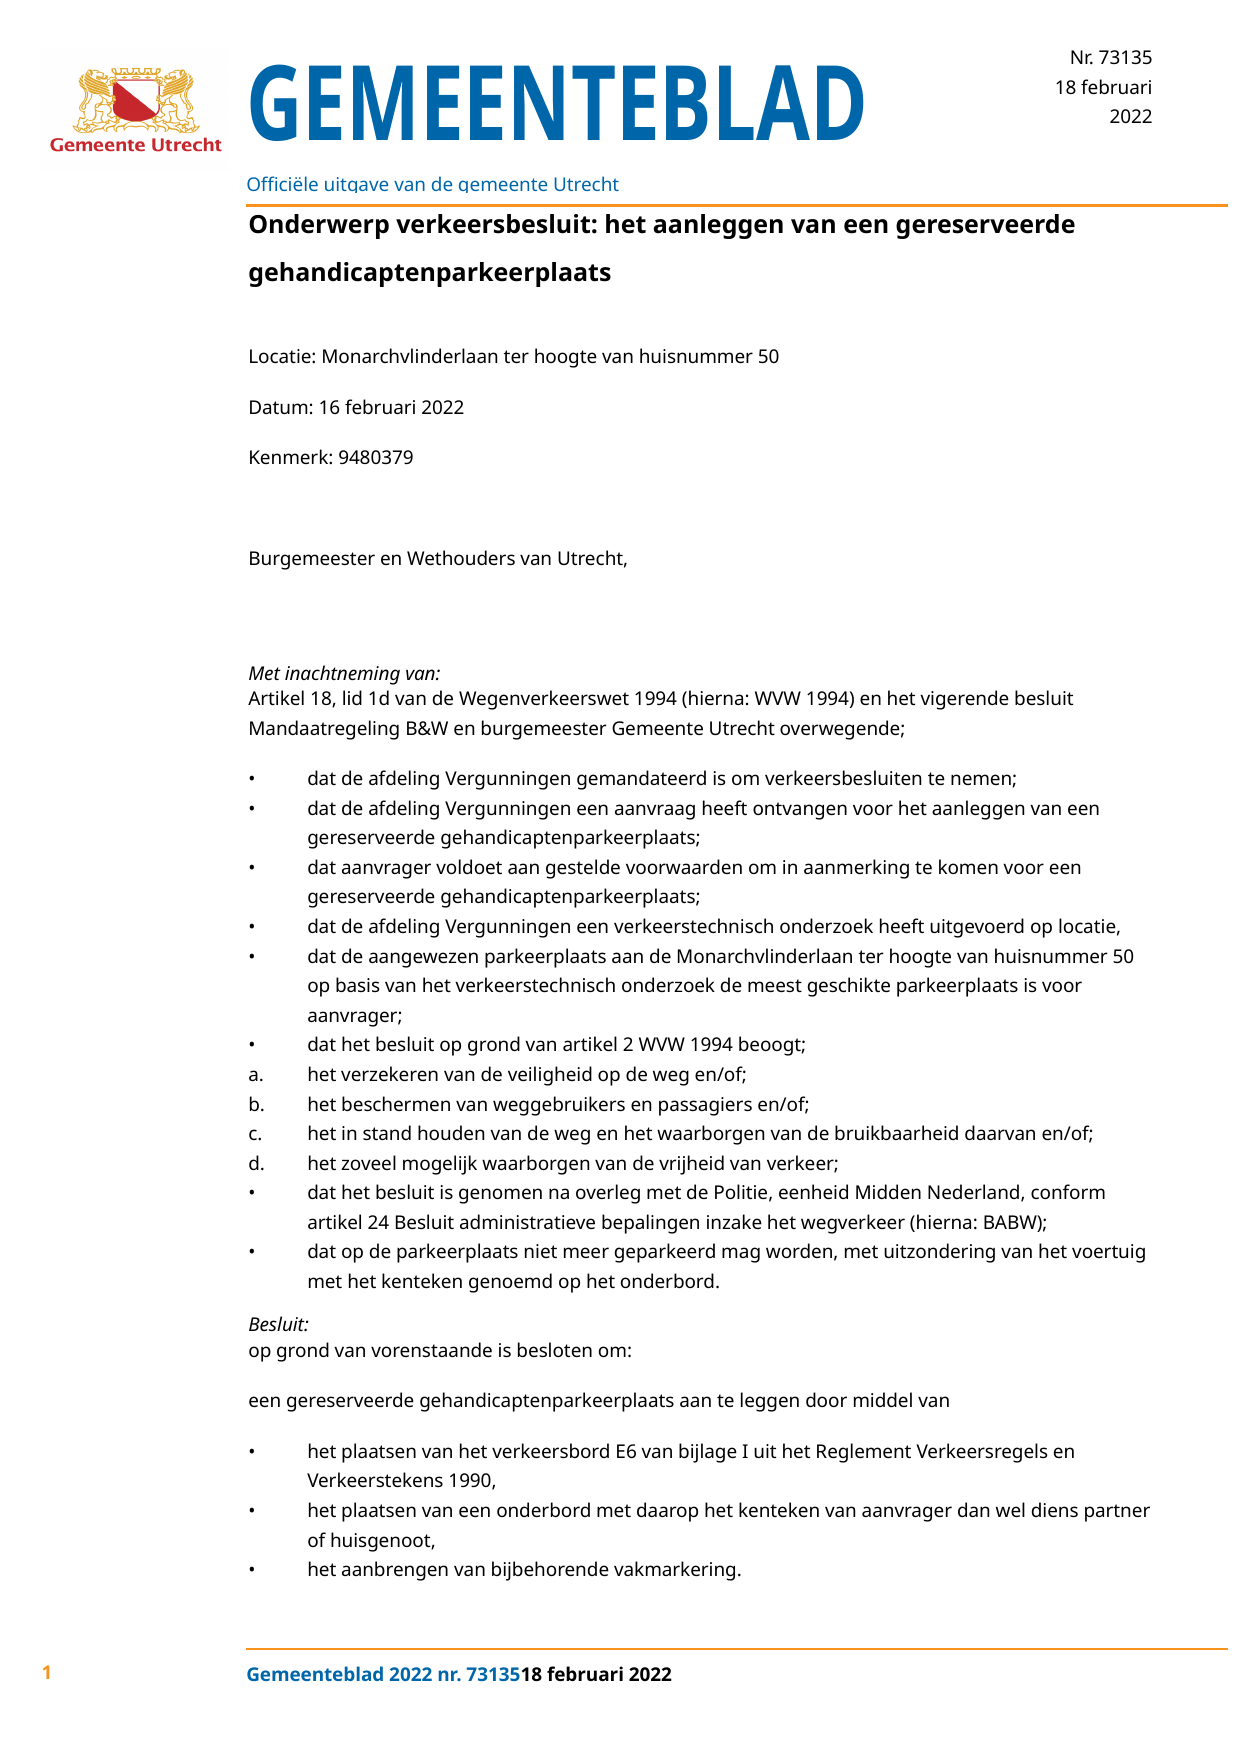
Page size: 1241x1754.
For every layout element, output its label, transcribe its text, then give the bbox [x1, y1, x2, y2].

list dat de afdeling Vergunningen gemandateerd is om verkeersbesluiten te nemen; [248, 765, 1152, 791]
text Datum: 16 februari 2022 [248, 394, 1152, 420]
list dat het besluit is genomen na overleg met de Politie, eenheid Midden Nederland, conform artikel 24 Besluit administratieve bepalingen inzake het wegverkeer (hierna: BABW); [248, 1179, 1152, 1235]
list dat op de parkeerplaats niet meer geparkeerd mag worden, met uitzondering van het voertuig met het kenteken genoemd op het onderbord. [248, 1239, 1152, 1294]
text Met inachtneming van: [248, 660, 1152, 685]
text Besluit: [248, 1311, 1152, 1337]
list het beschermen van weggebruikers en passagiers en/of; [248, 1091, 1152, 1117]
text een gereserveerde gehandicaptenparkeerplaats aan te leggen door middel van [248, 1388, 1152, 1413]
list dat de afdeling Vergunningen een verkeerstechnisch onderzoek heeft uitgevoerd op locatie, [248, 913, 1152, 939]
list het in stand houden van de weg en het waarborgen van de bruikbaarheid daarvan en/of; [248, 1120, 1152, 1146]
text Kenmerk: 9480379 [248, 444, 1152, 470]
text Locatie: Monarchvlinderlaan ter hoogte van huisnummer 50 [248, 344, 1152, 369]
list het aanbrengen van bijbehorende vakmarkering. [248, 1556, 1152, 1582]
text Artikel 18, lid 1d van de Wegenverkeerswet 1994 (hierna: WVW 1994) en het vigerende besluit Mandaatregeling B&W en burgemeester Gemeente Utrecht overwegende; [248, 685, 1152, 741]
list het plaatsen van het verkeersbord E6 van bijlage I uit het Reglement Verkeersregels en Verkeerstekens 1990, [248, 1438, 1152, 1493]
list dat de aangewezen parkeerplaats aan de Monarchvlinderlaan ter hoogte van huisnummer 50 op basis van het verkeerstechnisch onderzoek de meest geschikte parkeerplaats is voor aanvrager; [248, 943, 1152, 1028]
picture [41, 47, 231, 172]
text op grond van vorenstaande is besloten om: [248, 1337, 1152, 1363]
list dat aanvrager voldoet aan gestelde voorwaarden om in aanmerking te komen voor een gereserveerde gehandicaptenparkeerplaats; [248, 854, 1152, 909]
list het plaatsen van een onderbord met daarop het kenteken van aanvrager dan wel diens partner of huisgenoot, [248, 1497, 1152, 1552]
list het verzekeren van de veiligheid op de weg en/of; [248, 1061, 1152, 1087]
list het zoveel mogelijk waarborgen van de vrijheid van verkeer; [248, 1150, 1152, 1176]
text Burgemeester en Wethouders van Utrecht, [248, 545, 1152, 571]
text Onderwerp verkeersbesluit: het aanleggen van een gereserveerde gehandicaptenparkeerplaats [248, 207, 1152, 288]
list dat de afdeling Vergunningen een aanvraag heeft ontvangen voor het aanleggen van een gereserveerde gehandicaptenparkeerplaats; [248, 795, 1152, 850]
list dat het besluit op grond van artikel 2 WVW 1994 beoogt; [248, 1032, 1152, 1057]
